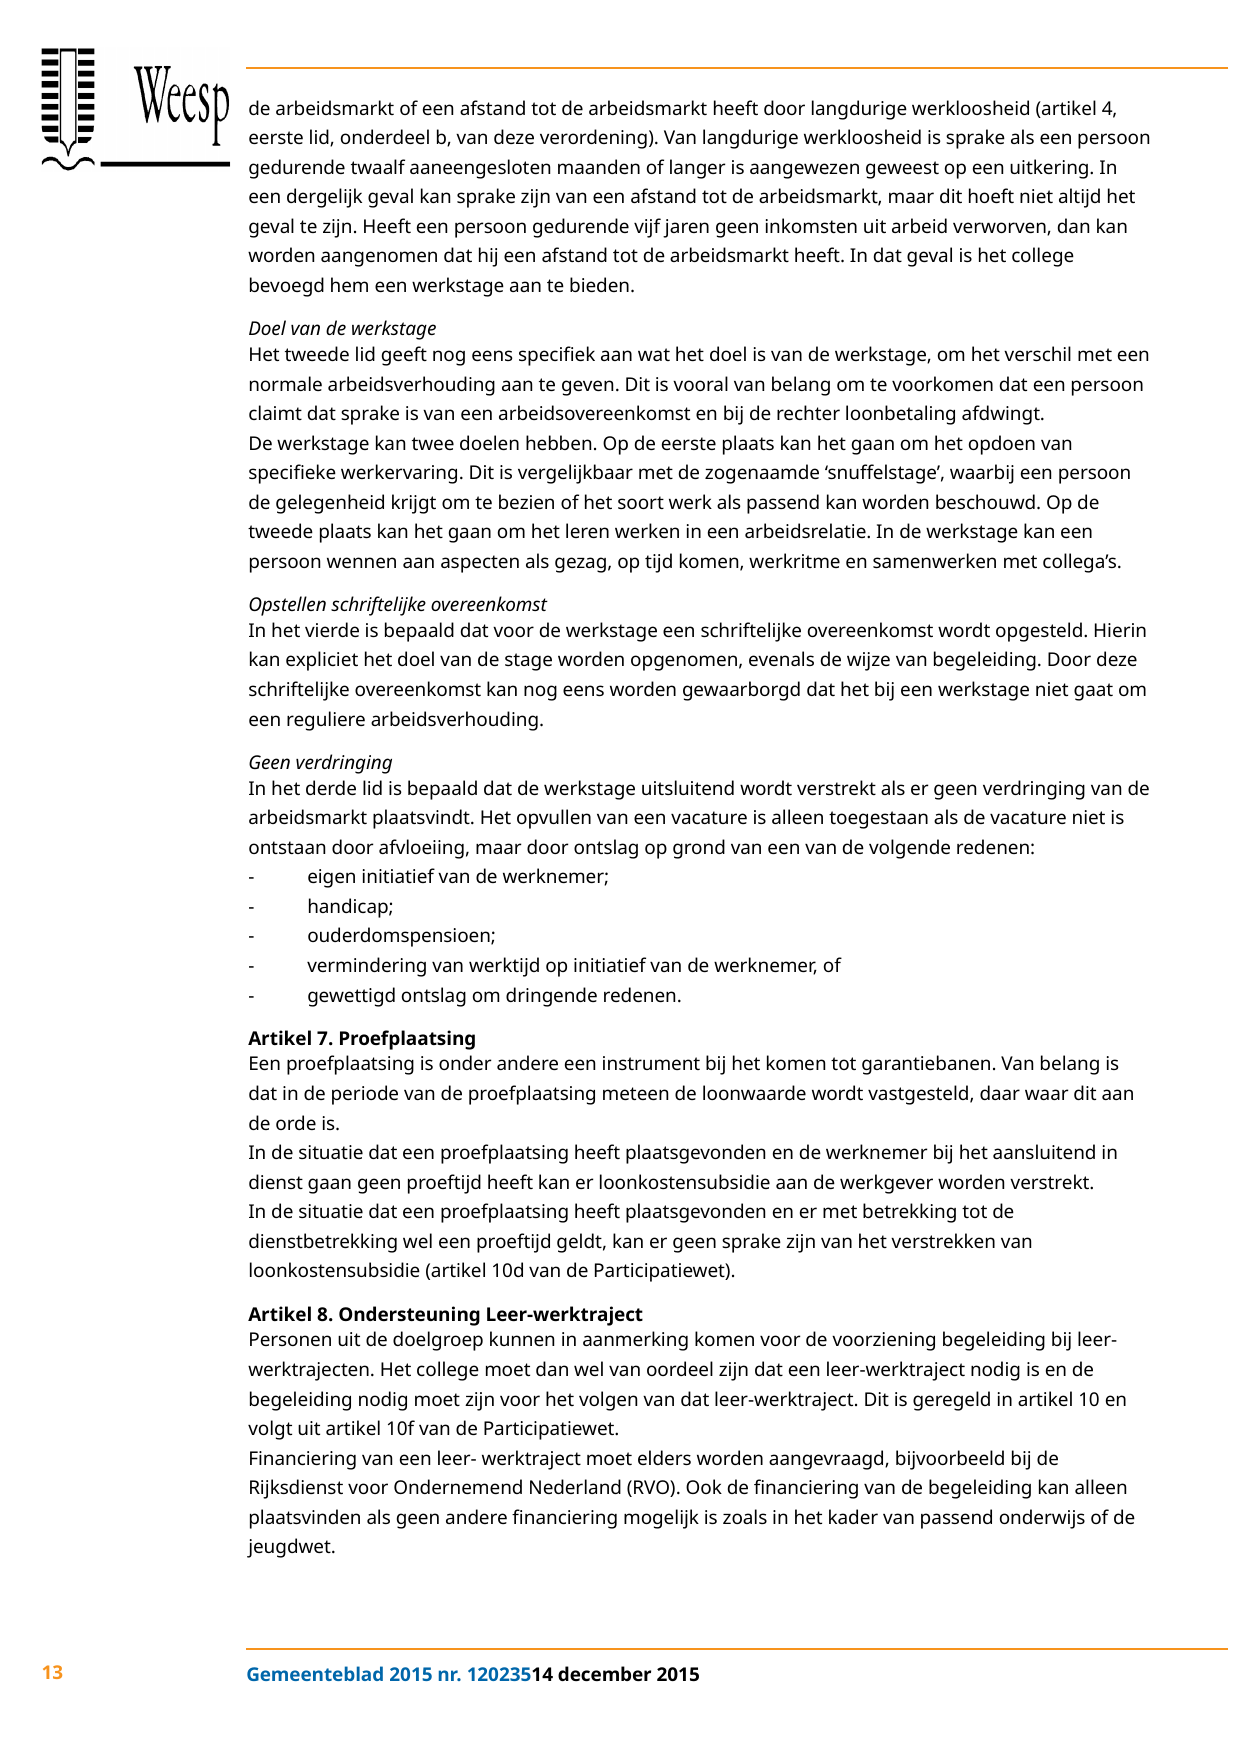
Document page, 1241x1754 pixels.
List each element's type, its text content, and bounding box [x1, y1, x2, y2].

text Personen uit de doelgroep kunnen in aanmerking komen voor de voorziening begeleiding bij leer-werktrajecten. Het college moet dan wel van oordeel zijn dat een leer-werktraject nodig is en de begeleiding nodig moet zijn voor het volgen van dat leer-werktraject. Dit is geregeld in artikel 10 en volgt uit artikel 10f van de Participatiewet. [248, 1327, 1152, 1441]
text de arbeidsmarkt of een afstand tot de arbeidsmarkt heeft door langdurige werkloosheid (artikel 4, eerste lid, onderdeel b, van deze verordening). Van langdurige werkloosheid is sprake als een persoon gedurende twaalf aaneengesloten maanden of langer is aangewezen geweest op een uitkering. In een dergelijk geval kan sprake zijn van een afstand tot de arbeidsmarkt, maar dit hoeft niet altijd het geval te zijn. Heeft een persoon gedurende vijf jaren geen inkomsten uit arbeid verworven, dan kan worden aangenomen dat hij een afstand tot de arbeidsmarkt heeft. In dat geval is het college bevoegd hem een werkstage aan te bieden. [248, 95, 1152, 298]
list ouderdomspensioen; [248, 923, 1152, 948]
list vermindering van werktijd op initiatief van de werknemer, of [248, 952, 1152, 978]
text Artikel 8. Ondersteuning Leer-werktraject [248, 1301, 1152, 1327]
text Doel van de werkstage [248, 315, 1152, 341]
text Opstellen schriftelijke overeenkomst [248, 591, 1152, 617]
text In de situatie dat een proefplaatsing heeft plaatsgevonden en de werknemer bij het aansluitend in dienst gaan geen proeftijd heeft kan er loonkostensubsidie aan de werkgever worden verstrekt. [248, 1139, 1152, 1195]
list gewettigd ontslag om dringende redenen. [248, 982, 1152, 1007]
text Artikel 7. Proefplaatsing [248, 1025, 1152, 1051]
text Geen verdringing [248, 749, 1152, 775]
text Een proefplaatsing is onder andere een instrument bij het komen tot garantiebanen. Van belang is dat in de periode van de proefplaatsing meteen de loonwaarde wordt vastgesteld, daar waar dit aan de orde is. [248, 1051, 1152, 1136]
text De werkstage kan twee doelen hebben. Op de eerste plaats kan het gaan om het opdoen van specifieke werkervaring. Dit is vergelijkbaar met de zogenaamde ‘snuffelstage’, waarbij een persoon de gelegenheid krijgt om te bezien of het soort werk als passend kan worden beschouwd. Op de tweede plaats kan het gaan om het leren werken in een arbeidsrelatie. In de werkstage kan een persoon wennen aan aspecten als gezag, op tijd komen, werkritme en samenwerken met collega’s. [248, 430, 1152, 574]
text In het vierde is bepaald dat voor de werkstage een schriftelijke overeenkomst wordt opgesteld. Hierin kan expliciet het doel van de stage worden opgenomen, evenals de wijze van begeleiding. Door deze schriftelijke overeenkomst kan nog eens worden gewaarborgd dat het bij een werkstage niet gaat om een reguliere arbeidsverhouding. [248, 617, 1152, 732]
list handicap; [248, 893, 1152, 919]
list eigen initiatief van de werknemer; [248, 863, 1152, 889]
text Het tweede lid geeft nog eens specifiek aan wat het doel is van de werkstage, om het verschil met een normale arbeidsverhouding aan te geven. Dit is vooral van belang om te voorkomen dat een persoon claimt dat sprake is van een arbeidsovereenkomst en bij de rechter loonbetaling afdwingt. [248, 341, 1152, 426]
picture [41, 47, 231, 172]
text In het derde lid is bepaald dat de werkstage uitsluitend wordt verstrekt als er geen verdringing van de arbeidsmarkt plaatsvindt. Het opvullen van een vacature is alleen toegestaan als de vacature niet is ontstaan door afvloeiing, maar door ontslag op grond van een van de volgende redenen: [248, 775, 1152, 859]
text Financiering van een leer- werktraject moet elders worden aangevraagd, bijvoorbeeld bij de Rijksdienst voor Ondernemend Nederland (RVO). Ook de financiering van de begeleiding kan alleen plaatsvinden als geen andere financiering mogelijk is zoals in het kader van passend onderwijs of de jeugdwet. [248, 1445, 1152, 1559]
text In de situatie dat een proefplaatsing heeft plaatsgevonden en er met betrekking tot de dienstbetrekking wel een proeftijd geldt, kan er geen sprake zijn van het verstrekken van loonkostensubsidie (artikel 10d van de Participatiewet). [248, 1198, 1152, 1283]
